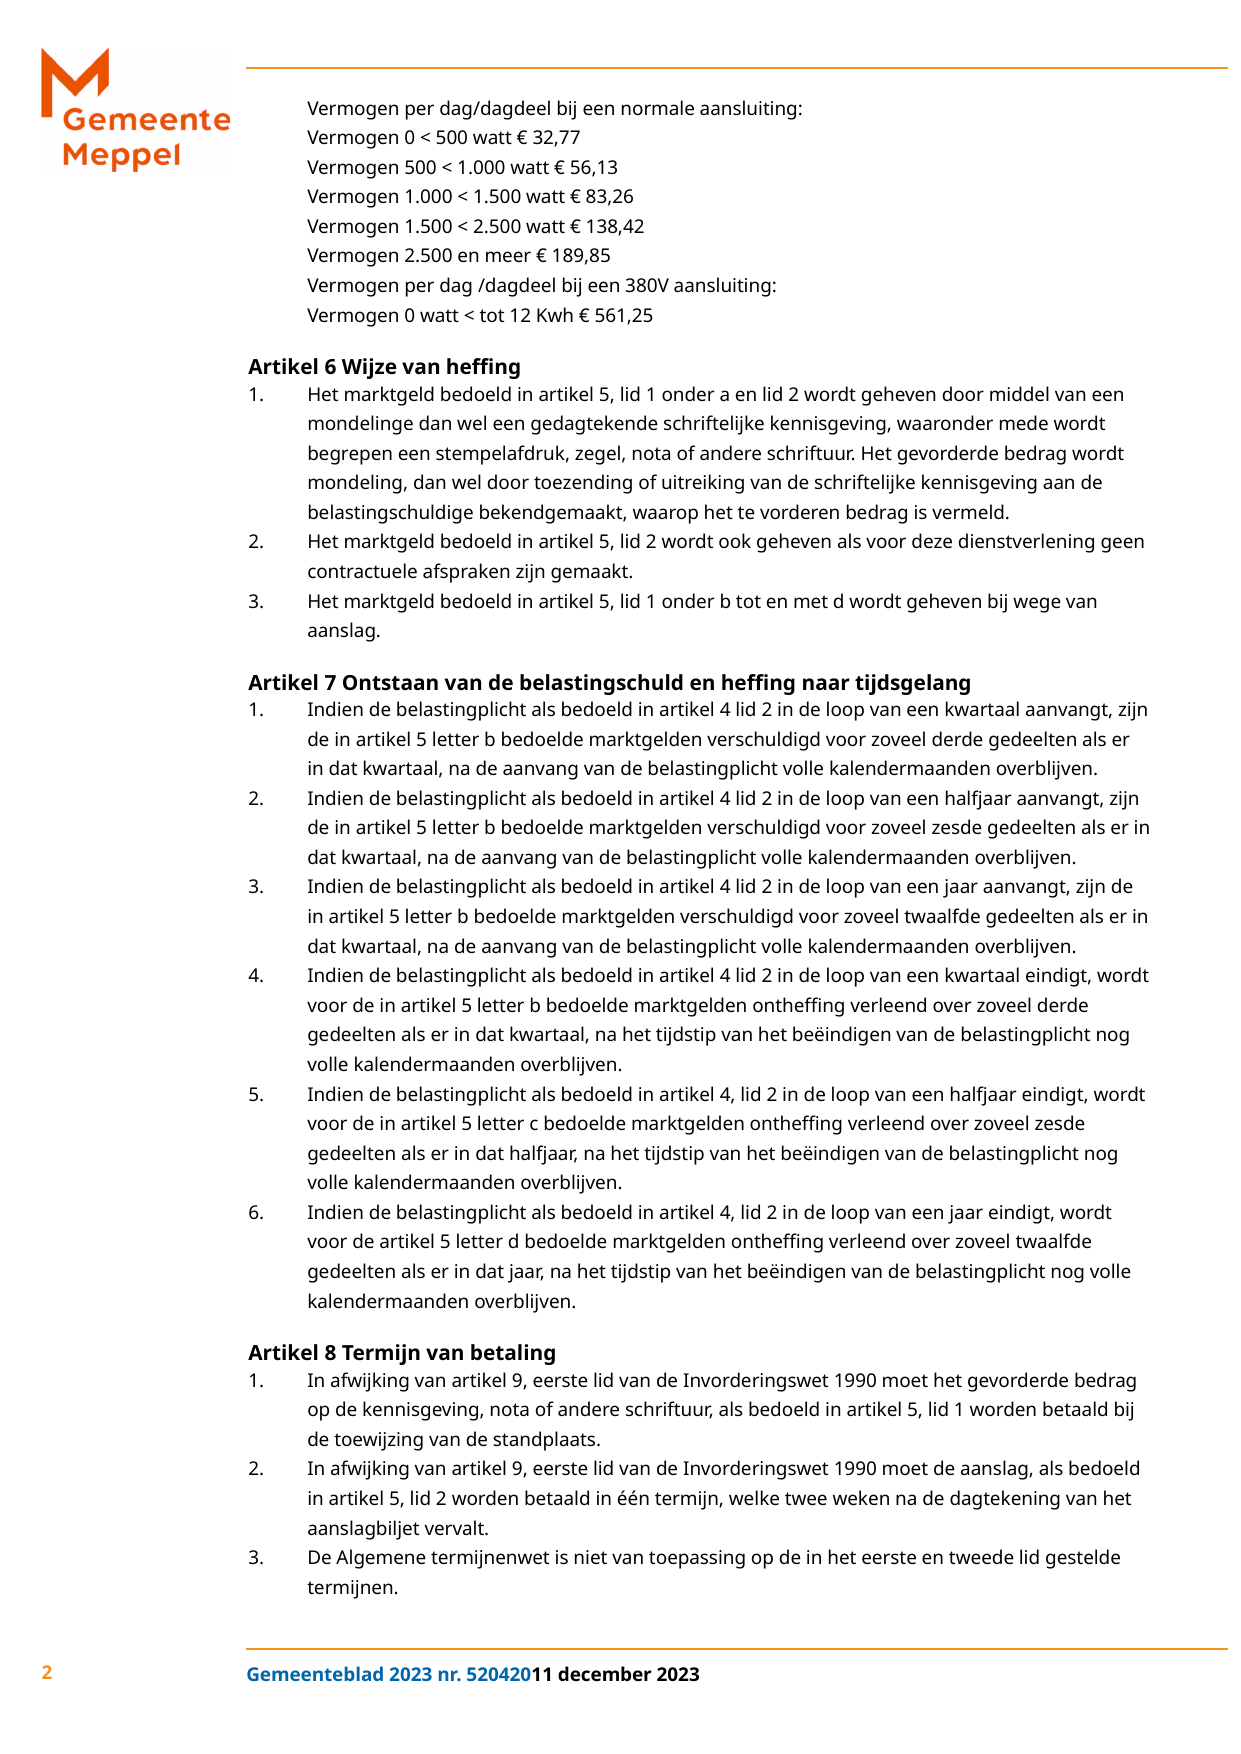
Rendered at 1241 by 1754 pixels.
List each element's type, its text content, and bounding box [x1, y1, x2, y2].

list Vermogen 500 < 1.000 watt € 56,13 [248, 154, 1152, 180]
list Indien de belastingplicht als bedoeld in artikel 4, lid 2 in de loop van een jaar eindigt, wordt voor de artikel 5 letter d bedoelde marktgelden ontheffing verleend over zoveel twaalfde gedeelten als er in dat jaar, na het tijdstip van het beëindigen van de belastingplicht nog volle kalendermaanden overblijven. [248, 1199, 1152, 1314]
list Vermogen per dag /dagdeel bij een 380V aansluiting: [248, 272, 1152, 298]
list Indien de belastingplicht als bedoeld in artikel 4 lid 2 in de loop van een jaar aanvangt, zijn de in artikel 5 letter b bedoelde marktgelden verschuldigd voor zoveel twaalfde gedeelten als er in dat kwartaal, na de aanvang van de belastingplicht volle kalendermaanden overblijven. [248, 874, 1152, 959]
picture [41, 47, 231, 172]
list Indien de belastingplicht als bedoeld in artikel 4 lid 2 in de loop van een kwartaal aanvangt, zijn de in artikel 5 letter b bedoelde marktgelden verschuldigd voor zoveel derde gedeelten als er in dat kwartaal, na de aanvang van de belastingplicht volle kalendermaanden overblijven. [248, 696, 1152, 781]
list Het marktgeld bedoeld in artikel 5, lid 1 onder b tot en met d wordt geheven bij wege van aanslag. [248, 588, 1152, 643]
text Artikel 7 Ontstaan van de belastingschuld en heffing naar tijdsgelang [248, 668, 1152, 696]
list In afwijking van artikel 9, eerste lid van de Invorderingswet 1990 moet de aanslag, als bedoeld in artikel 5, lid 2 worden betaald in één termijn, welke twee weken na de dagtekening van het aanslagbiljet vervalt. [248, 1456, 1152, 1540]
list Indien de belastingplicht als bedoeld in artikel 4 lid 2 in de loop van een kwartaal eindigt, wordt voor de in artikel 5 letter b bedoelde marktgelden ontheffing verleend over zoveel derde gedeelten als er in dat kwartaal, na het tijdstip van het beëindigen van de belastingplicht nog volle kalendermaanden overblijven. [248, 962, 1152, 1077]
list Het marktgeld bedoeld in artikel 5, lid 2 wordt ook geheven als voor deze dienstverlening geen contractuele afspraken zijn gemaakt. [248, 529, 1152, 584]
list Vermogen per dag/dagdeel bij een normale aansluiting: [248, 95, 1152, 121]
list De Algemene termijnenwet is niet van toepassing op de in het eerste en tweede lid gestelde termijnen. [248, 1544, 1152, 1599]
list Vermogen 0 < 500 watt € 32,77 [248, 124, 1152, 150]
list Vermogen 1.000 < 1.500 watt € 83,26 [248, 183, 1152, 209]
list Vermogen 1.500 < 2.500 watt € 138,42 [248, 213, 1152, 239]
text Artikel 8 Termijn van betaling [248, 1338, 1152, 1367]
list In afwijking van artikel 9, eerste lid van de Invorderingswet 1990 moet het gevorderde bedrag op de kennisgeving, nota of andere schriftuur, als bedoeld in artikel 5, lid 1 worden betaald bij de toewijzing van de standplaats. [248, 1367, 1152, 1452]
list Vermogen 0 watt < tot 12 Kwh € 561,25 [248, 302, 1152, 328]
list Indien de belastingplicht als bedoeld in artikel 4 lid 2 in de loop van een halfjaar aanvangt, zijn de in artikel 5 letter b bedoelde marktgelden verschuldigd voor zoveel zesde gedeelten als er in dat kwartaal, na de aanvang van de belastingplicht volle kalendermaanden overblijven. [248, 785, 1152, 870]
text Artikel 6 Wijze van heffing [248, 352, 1152, 381]
list Indien de belastingplicht als bedoeld in artikel 4, lid 2 in de loop van een halfjaar eindigt, wordt voor de in artikel 5 letter c bedoelde marktgelden ontheffing verleend over zoveel zesde gedeelten als er in dat halfjaar, na het tijdstip van het beëindigen van de belastingplicht nog volle kalendermaanden overblijven. [248, 1081, 1152, 1195]
list Het marktgeld bedoeld in artikel 5, lid 1 onder a en lid 2 wordt geheven door middel van een mondelinge dan wel een gedagtekende schriftelijke kennisgeving, waaronder mede wordt begrepen een stempelafdruk, zegel, nota of andere schriftuur. Het gevorderde bedrag wordt mondeling, dan wel door toezending of uitreiking van de schriftelijke kennisgeving aan de belastingschuldige bekendgemaakt, waarop het te vorderen bedrag is vermeld. [248, 381, 1152, 525]
list Vermogen 2.500 en meer € 189,85 [248, 243, 1152, 268]
